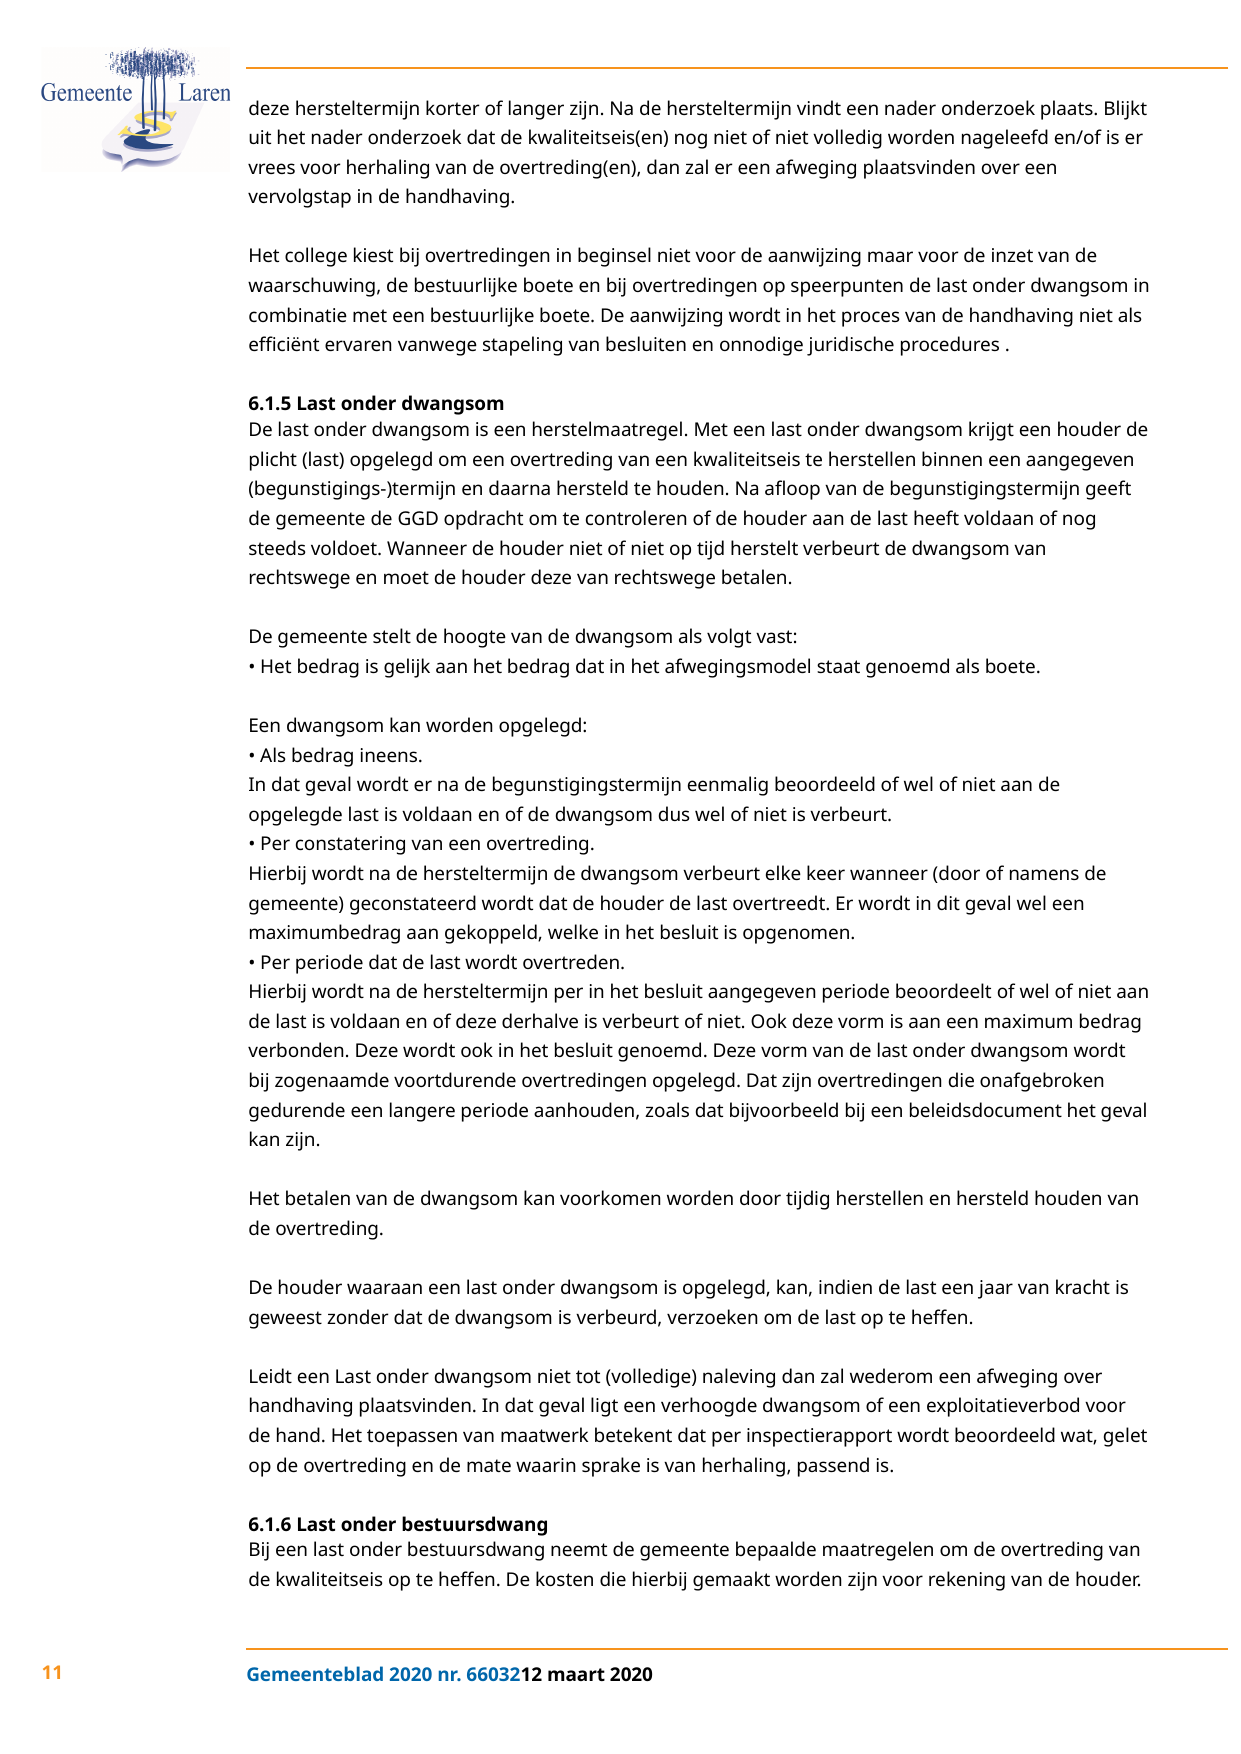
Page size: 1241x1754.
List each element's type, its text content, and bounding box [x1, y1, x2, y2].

picture [41, 47, 231, 172]
text Het college kiest bij overtredingen in beginsel niet voor de aanwijzing maar voor de inzet van de waarschuwing, de bestuurlijke boete en bij overtredingen op speerpunten de last onder dwangsom in combinatie met een bestuurlijke boete. De aanwijzing wordt in het proces van de handhaving niet als efficiënt ervaren vanwege stapeling van besluiten en onnodige juridische procedures . [248, 243, 1152, 357]
text De gemeente stelt de hoogte van de dwangsom als volgt vast: [248, 623, 1152, 649]
text deze hersteltermijn korter of langer zijn. Na de hersteltermijn vindt een nader onderzoek plaats. Blijkt uit het nader onderzoek dat de kwaliteitseis(en) nog niet of niet volledig worden nageleefd en/of is er vrees voor herhaling van de overtreding(en), dan zal er een afweging plaatsvinden over een vervolgstap in de handhaving. [248, 95, 1152, 209]
text Hierbij wordt na de hersteltermijn per in het besluit aangegeven periode beoordeelt of wel of niet aan de last is voldaan en of deze derhalve is verbeurt of niet. Ook deze vorm is aan een maximum bedrag verbonden. Deze wordt ook in het besluit genoemd. Deze vorm van de last onder dwangsom wordt bij zogenaamde voortdurende overtredingen opgelegd. Dat zijn overtredingen die onafgebroken gedurende een langere periode aanhouden, zoals dat bijvoorbeeld bij een beleidsdocument het geval kan zijn. [248, 978, 1152, 1152]
text In dat geval wordt er na de begunstigingstermijn eenmalig beoordeeld of wel of niet aan de opgelegde last is voldaan en of de dwangsom dus wel of niet is verbeurt. [248, 771, 1152, 827]
text • Als bedrag ineens. [248, 742, 1152, 767]
text De houder waaraan een last onder dwangsom is opgelegd, kan, indien de last een jaar van kracht is geweest zonder dat de dwangsom is verbeurd, verzoeken om de last op te heffen. [248, 1274, 1152, 1329]
text Hierbij wordt na de hersteltermijn de dwangsom verbeurt elke keer wanneer (door of namens de gemeente) geconstateerd wordt dat de houder de last overtreedt. Er wordt in dit geval wel een maximumbedrag aan gekoppeld, welke in het besluit is opgenomen. [248, 860, 1152, 945]
text Leidt een Last onder dwangsom niet tot (volledige) naleving dan zal wederom een afweging over handhaving plaatsvinden. In dat geval ligt een verhoogde dwangsom of een exploitatieverbod voor de hand. Het toepassen van maatwerk betekent dat per inspectierapport wordt beoordeeld wat, gelet op de overtreding en de mate waarin sprake is van herhaling, passend is. [248, 1363, 1152, 1477]
text 6.1.6 Last onder bestuursdwang [248, 1511, 1152, 1537]
text De last onder dwangsom is een herstelmaatregel. Met een last onder dwangsom krijgt een houder de plicht (last) opgelegd om een overtreding van een kwaliteitseis te herstellen binnen een aangegeven (begunstigings-)termijn en daarna hersteld te houden. Na afloop van de begunstigingstermijn geeft de gemeente de GGD opdracht om te controleren of de houder aan de last heeft voldaan of nog steeds voldoet. Wanneer de houder niet of niet op tijd herstelt verbeurt de dwangsom van rechtswege en moet de houder deze van rechtswege betalen. [248, 416, 1152, 590]
text • Het bedrag is gelijk aan het bedrag dat in het afwegingsmodel staat genoemd als boete. [248, 653, 1152, 679]
text Een dwangsom kan worden opgelegd: [248, 712, 1152, 738]
text Het betalen van de dwangsom kan voorkomen worden door tijdig herstellen en hersteld houden van de overtreding. [248, 1186, 1152, 1241]
text 6.1.5 Last onder dwangsom [248, 391, 1152, 416]
text • Per constatering van een overtreding. [248, 831, 1152, 856]
text • Per periode dat de last wordt overtreden. [248, 949, 1152, 974]
text Bij een last onder bestuursdwang neemt de gemeente bepaalde maatregelen om de overtreding van de kwaliteitseis op te heffen. De kosten die hierbij gemaakt worden zijn voor rekening van de houder. [248, 1537, 1152, 1592]
